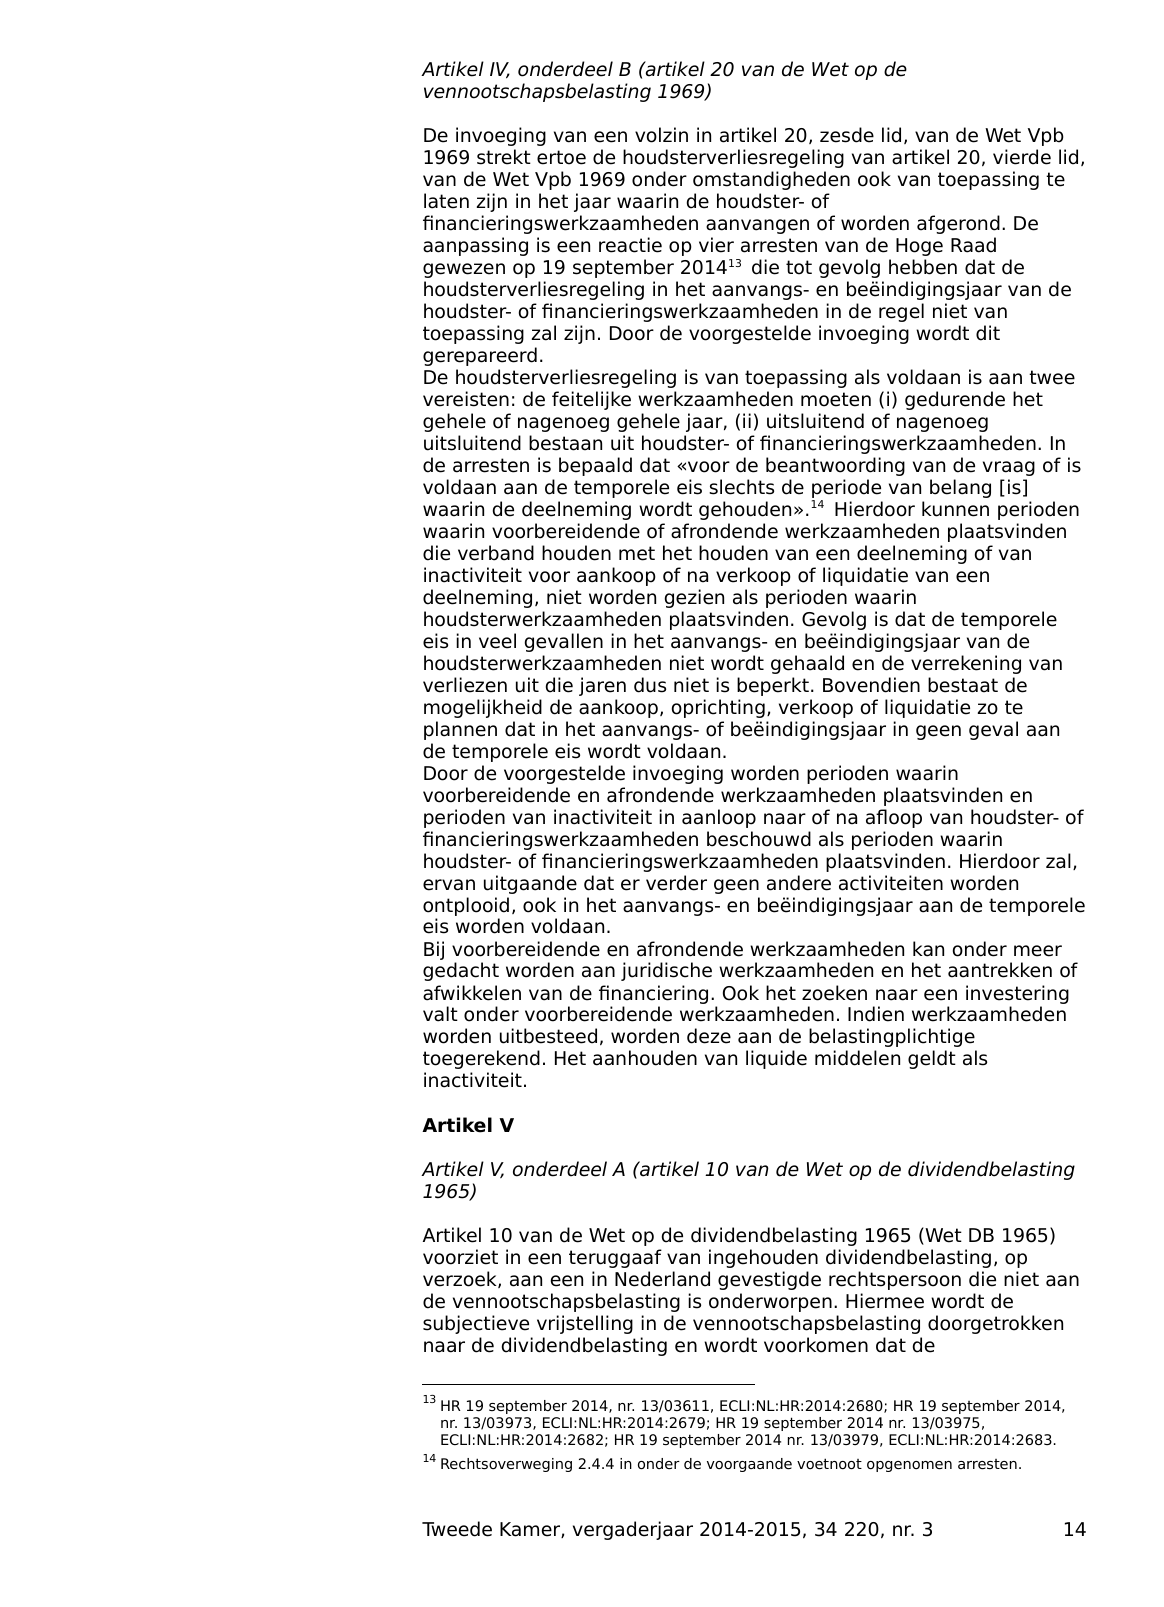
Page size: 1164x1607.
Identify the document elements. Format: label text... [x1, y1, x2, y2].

text Artikel 10 van de Wet op de dividendbelasting 1965 (Wet DB 1965) voorziet in een teruggaaf van ingehouden dividendbelasting, op verzoek, aan een in Nederland gevestigde rechtspersoon die niet aan de vennootschapsbelasting is onderworpen. Hiermee wordt de subjectieve vrijstelling in de vennootschapsbelasting doorgetrokken naar de dividendbelasting en wordt voorkomen dat de [422, 1225, 1087, 1357]
text Rechtsoverweging 2.4.4 in onder de voorgaande voetnoot opgenomen arresten. [422, 1452, 1087, 1474]
subtitle Artikel V [422, 1114, 1087, 1136]
text Door de voorgestelde invoeging worden perioden waarin voorbereidende en afrondende werkzaamheden plaatsvinden en perioden van inactiviteit in aanloop naar of na afloop van houdster- of financieringswerkzaamheden beschouwd als perioden waarin houdster- of financieringswerkzaamheden plaatsvinden. Hierdoor zal, ervan uitgaande dat er verder geen andere activiteiten worden ontplooid, ook in het aanvangs- en beëindigingsjaar aan de temporele eis worden voldaan. [422, 763, 1087, 938]
text De houdsterverliesregeling is van toepassing als voldaan is aan twee vereisten: de feitelijke werkzaamheden moeten (i) gedurende het gehele of nagenoeg gehele jaar, (ii) uitsluitend of nagenoeg uitsluitend bestaan uit houdster- of financieringswerkzaamheden. In de arresten is bepaald dat «voor de beantwoording van de vraag of is voldaan aan de temporele eis slechts de periode van belang [is] waarin de deelneming wordt gehouden». Hierdoor kunnen perioden waarin voorbereidende of afrondende werkzaamheden plaatsvinden die verband houden met het houden van een deelneming of van inactiviteit voor aankoop of na verkoop of liquidatie van een deelneming, niet worden gezien als perioden waarin houdsterwerkzaamheden plaatsvinden. Gevolg is dat de temporele eis in veel gevallen in het aanvangs- en beëindigingsjaar van de houdsterwerkzaamheden niet wordt gehaald en de verrekening van verliezen uit die jaren dus niet is beperkt. Bovendien bestaat de mogelijkheid de aankoop, oprichting, verkoop of liquidatie zo te plannen dat in het aanvangs- of beëindigingsjaar in geen geval aan de temporele eis wordt voldaan. [422, 367, 1087, 763]
text Bij voorbereidende en afrondende werkzaamheden kan onder meer gedacht worden aan juridische werkzaamheden en het aantrekken of afwikkelen van de financiering. Ook het zoeken naar een investering valt onder voorbereidende werkzaamheden. Indien werkzaamheden worden uitbesteed, worden deze aan de belastingplichtige toegerekend. Het aanhouden van liquide middelen geldt als inactiviteit. [422, 938, 1087, 1092]
text HR 19 september 2014, nr. 13/03611, ECLI:NL:HR:2014:2680; HR 19 september 2014, nr. 13/03973, ECLI:NL:HR:2014:2679; HR 19 september 2014 nr. 13/03975, ECLI:NL:HR:2014:2682; HR 19 september 2014 nr. 13/03979, ECLI:NL:HR:2014:2683. [422, 1393, 1087, 1449]
subtitle Artikel IV, onderdeel B (artikel 20 van de Wet op de vennootschapsbelasting 1969) [422, 59, 1087, 103]
subtitle Artikel V, onderdeel A (artikel 10 van de Wet op de dividendbelasting 1965) [422, 1159, 1087, 1203]
text De invoeging van een volzin in artikel 20, zesde lid, van de Wet Vpb 1969 strekt ertoe de houdsterverliesregeling van artikel 20, vierde lid, van de Wet Vpb 1969 onder omstandigheden ook van toepassing te laten zijn in het jaar waarin de houdster- of financieringswerkzaamheden aanvangen of worden afgerond. De aanpassing is een reactie op vier arresten van de Hoge Raad gewezen op 19 september 2014 die tot gevolg hebben dat de houdsterverliesregeling in het aanvangs- en beëindigingsjaar van de houdster- of financieringswerkzaamheden in de regel niet van toepassing zal zijn. Door de voorgestelde invoeging wordt dit gerepareerd. [422, 125, 1087, 367]
